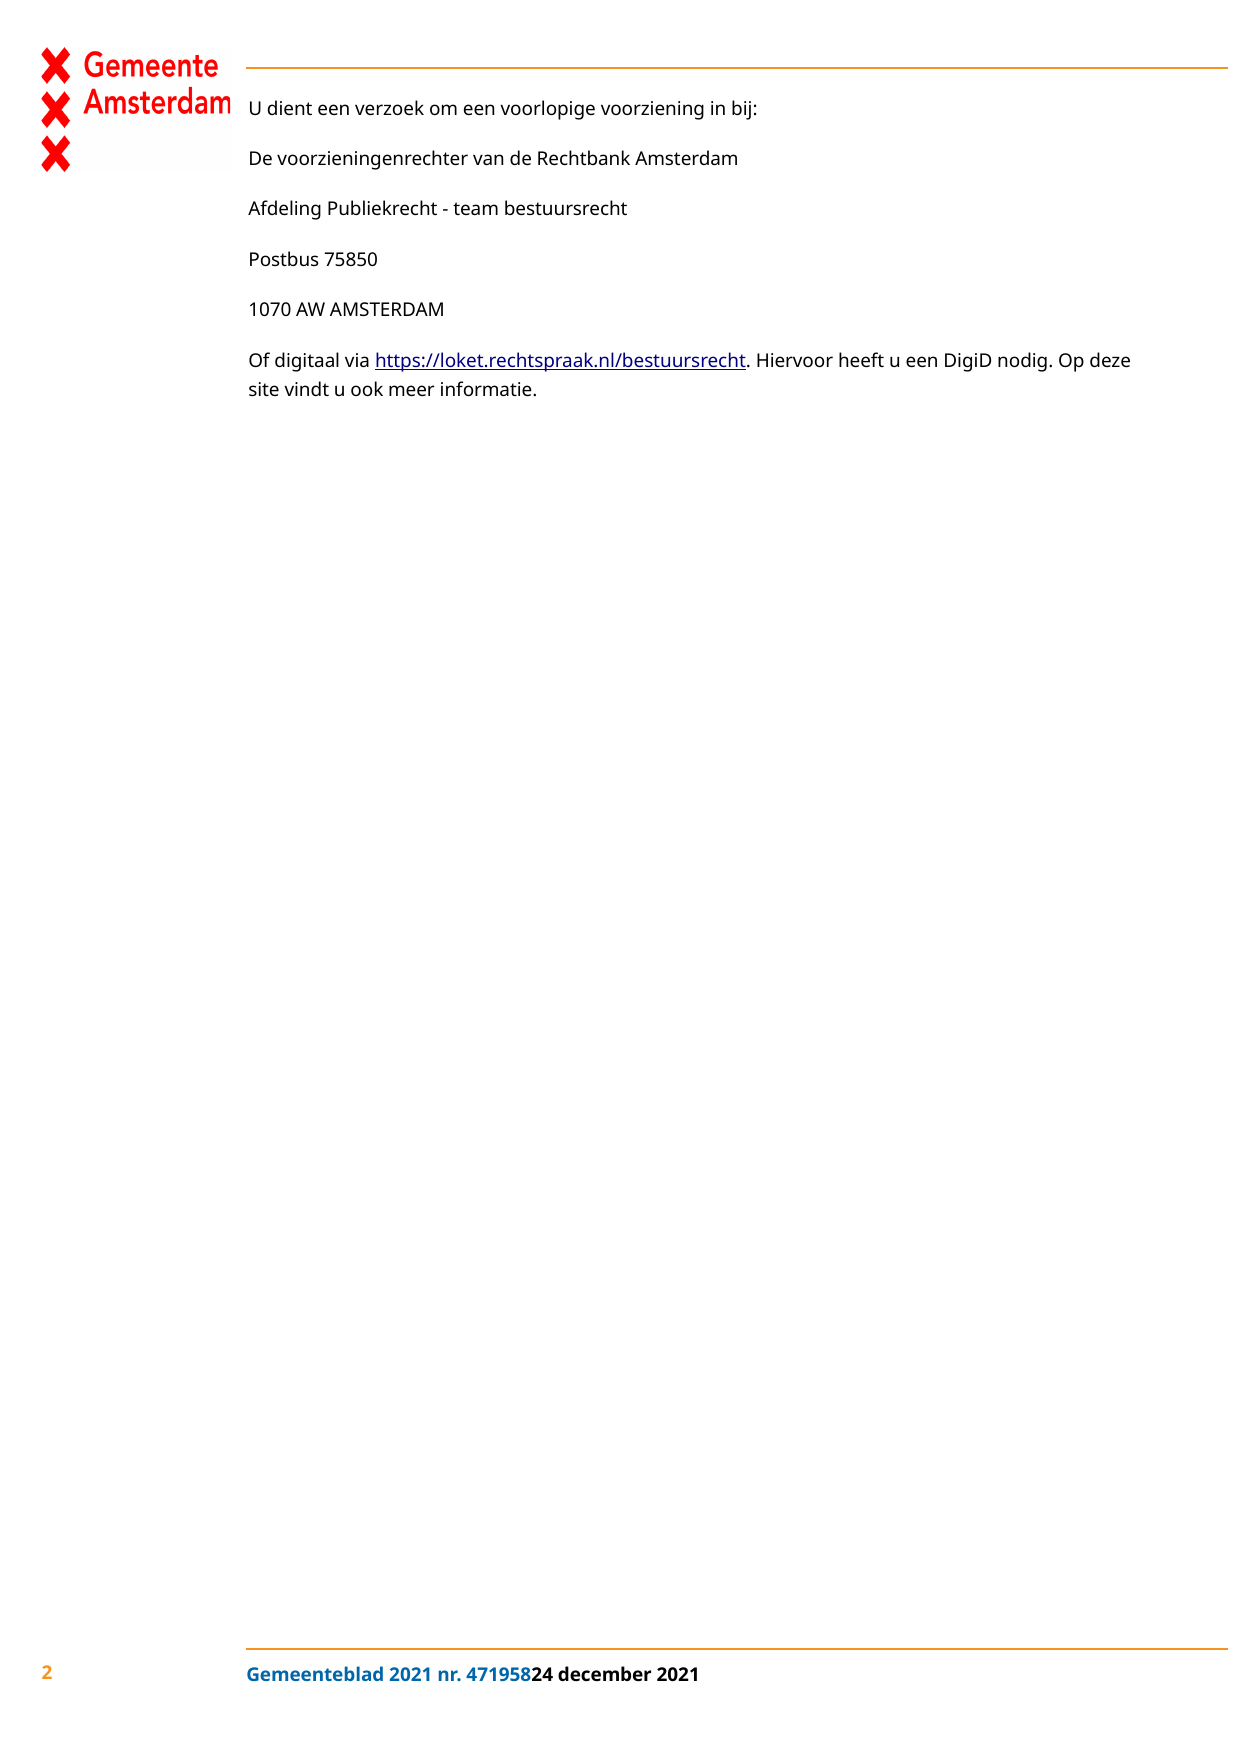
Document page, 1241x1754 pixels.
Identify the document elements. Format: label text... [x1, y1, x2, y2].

text Of digitaal via https://loket.rechtspraak.nl/bestuursrecht. Hiervoor heeft u een DigiD nodig. Op deze site vindt u ook meer informatie. [248, 347, 1152, 402]
text Afdeling Publiekrecht - team bestuursrecht [248, 196, 1152, 221]
text U dient een verzoek om een voorlopige voorziening in bij: [248, 95, 1152, 121]
text Postbus 75850 [248, 246, 1152, 272]
text 1070 AW AMSTERDAM [248, 296, 1152, 322]
picture [41, 47, 231, 172]
text De voorzieningenrechter van de Rechtbank Amsterdam [248, 145, 1152, 171]
